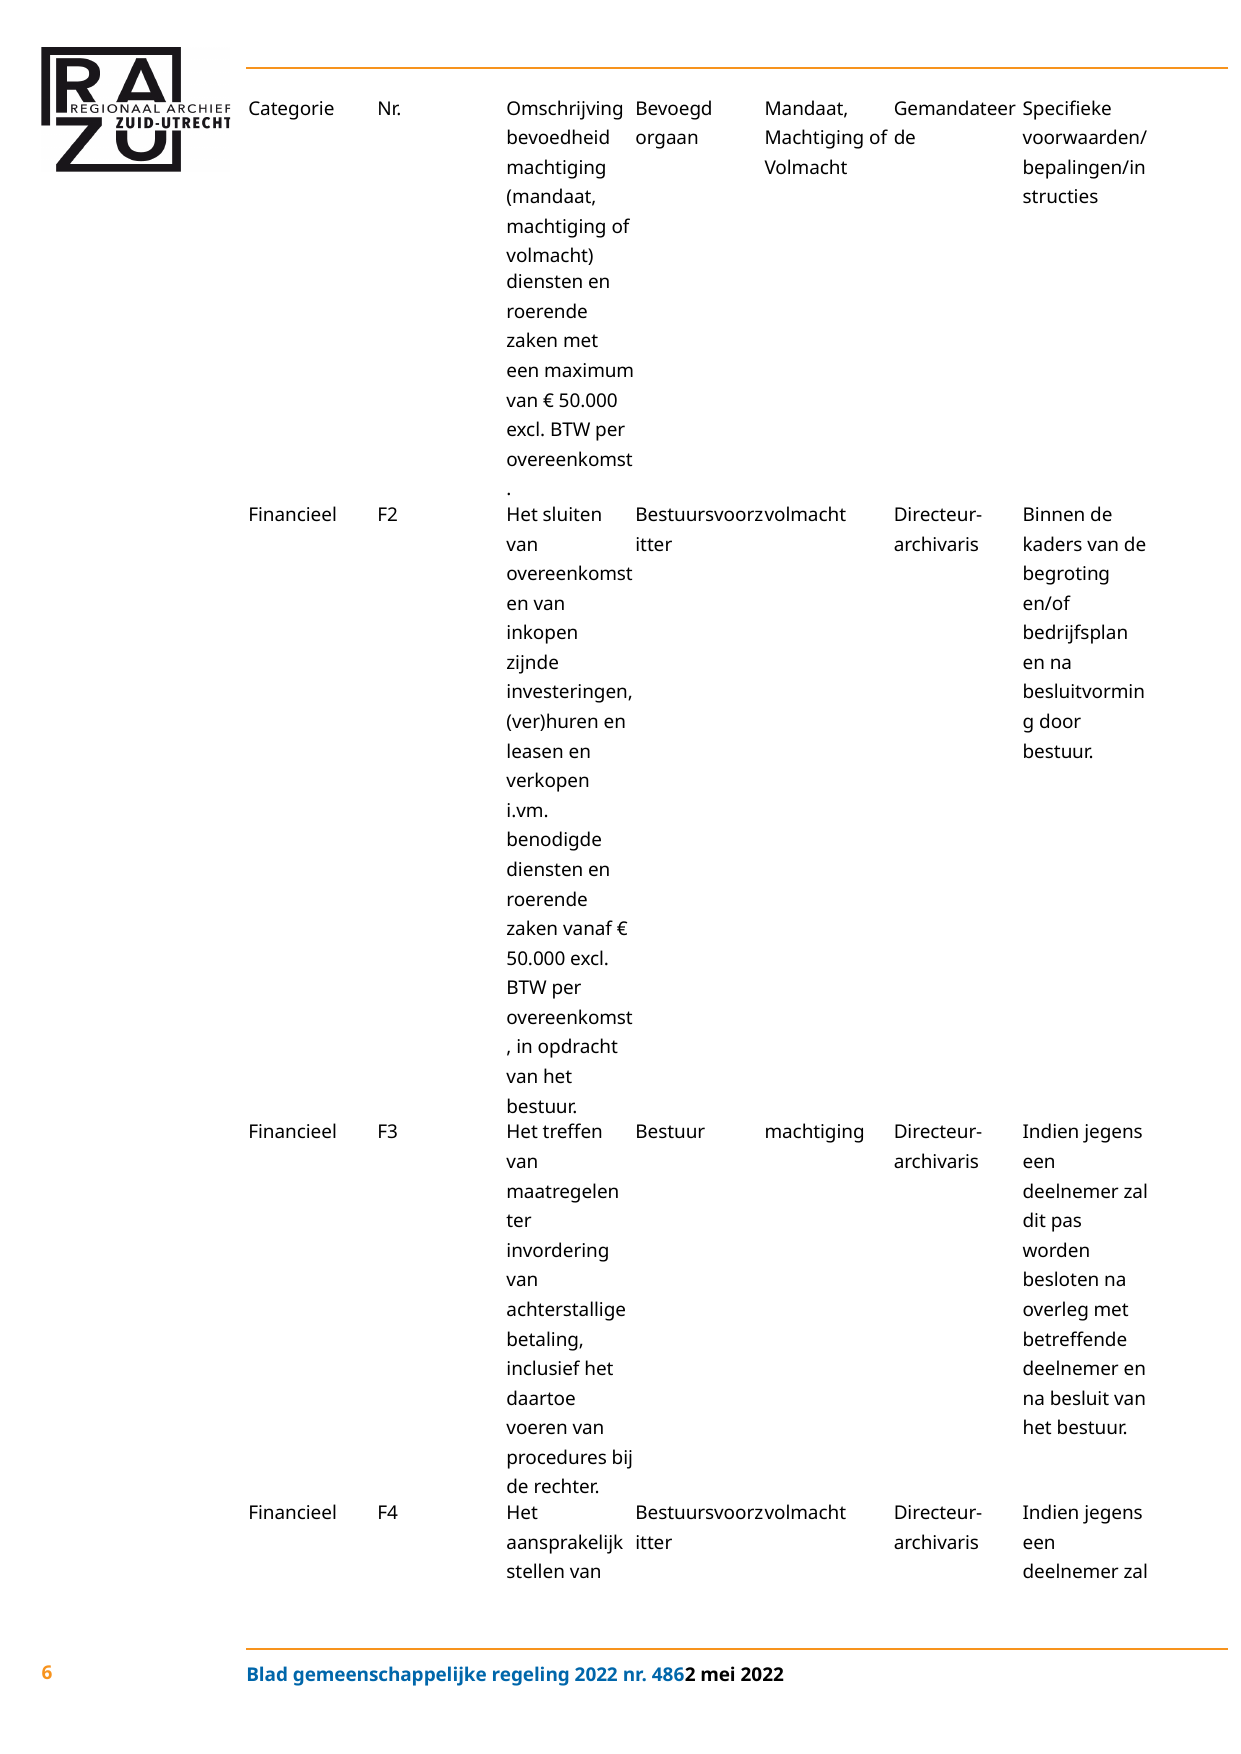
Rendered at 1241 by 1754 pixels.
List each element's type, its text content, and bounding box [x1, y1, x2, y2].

table_cell Het sluiten van overeenkomsten van inkopen zijnde investeringen, (ver)huren en leasen en verkopen i.vm. benodigde diensten en roerende zaken vanaf € 50.000 excl. BTW per overeenkomst, in opdracht van het bestuur. [506, 501, 635, 1119]
picture [41, 47, 231, 172]
table_cell F4 [377, 1499, 506, 1584]
table_cell F3 [377, 1119, 506, 1499]
table_cell Het treffen van maatregelen ter invordering van achterstallige betaling, inclusief het daartoe voeren van procedures bij de rechter. [506, 1119, 635, 1499]
table_header Omschrijving bevoedheid machtiging (mandaat, machtiging of volmacht) [506, 95, 635, 268]
table_header Specifieke voorwaarden/bepalingen/instructies [1023, 95, 1152, 268]
table_cell Indien jegens een deelnemer zal dit pas worden besloten na overleg met betreffende deelnemer en na besluit van het bestuur. [1023, 1119, 1152, 1499]
table_header Nr. [377, 95, 506, 268]
table_cell volmacht [764, 501, 893, 1119]
table_cell Directeur-archivaris [894, 1499, 1022, 1584]
table_cell Directeur-archivaris [894, 501, 1022, 1119]
table_cell F2 [377, 501, 506, 1119]
table_cell [248, 269, 377, 501]
table_cell Financieel [248, 1119, 377, 1499]
table_header Categorie [248, 95, 377, 268]
table_cell volmacht [764, 1499, 893, 1584]
table_cell Bestuursvoorzitter [635, 1499, 764, 1584]
table_cell Bestuursvoorzitter [635, 501, 764, 1119]
table_cell Financieel [248, 501, 377, 1119]
table_header Bevoegd orgaan [635, 95, 764, 268]
table_cell [894, 269, 1022, 501]
table_header Mandaat, Machtiging of Volmacht [764, 95, 893, 268]
table_cell [1023, 269, 1152, 501]
table_cell diensten en roerende zaken met een maximum van € 50.000 excl. BTW per overeenkomst. [506, 269, 635, 501]
table_cell Indien jegens een deelnemer zal [1023, 1499, 1152, 1584]
table_cell Het aansprakelijk stellen van [506, 1499, 635, 1584]
table_cell [635, 269, 764, 501]
table_header Gemandateerde [894, 95, 1022, 268]
table_cell machtiging [764, 1119, 893, 1499]
table_cell [377, 269, 506, 501]
table_cell [764, 269, 893, 501]
table_cell Bestuur [635, 1119, 764, 1499]
table_cell Financieel [248, 1499, 377, 1584]
table_cell Binnen de kaders van de begroting en/of bedrijfsplan en na besluitvorming door bestuur. [1023, 501, 1152, 1119]
table_cell Directeur-archivaris [894, 1119, 1022, 1499]
